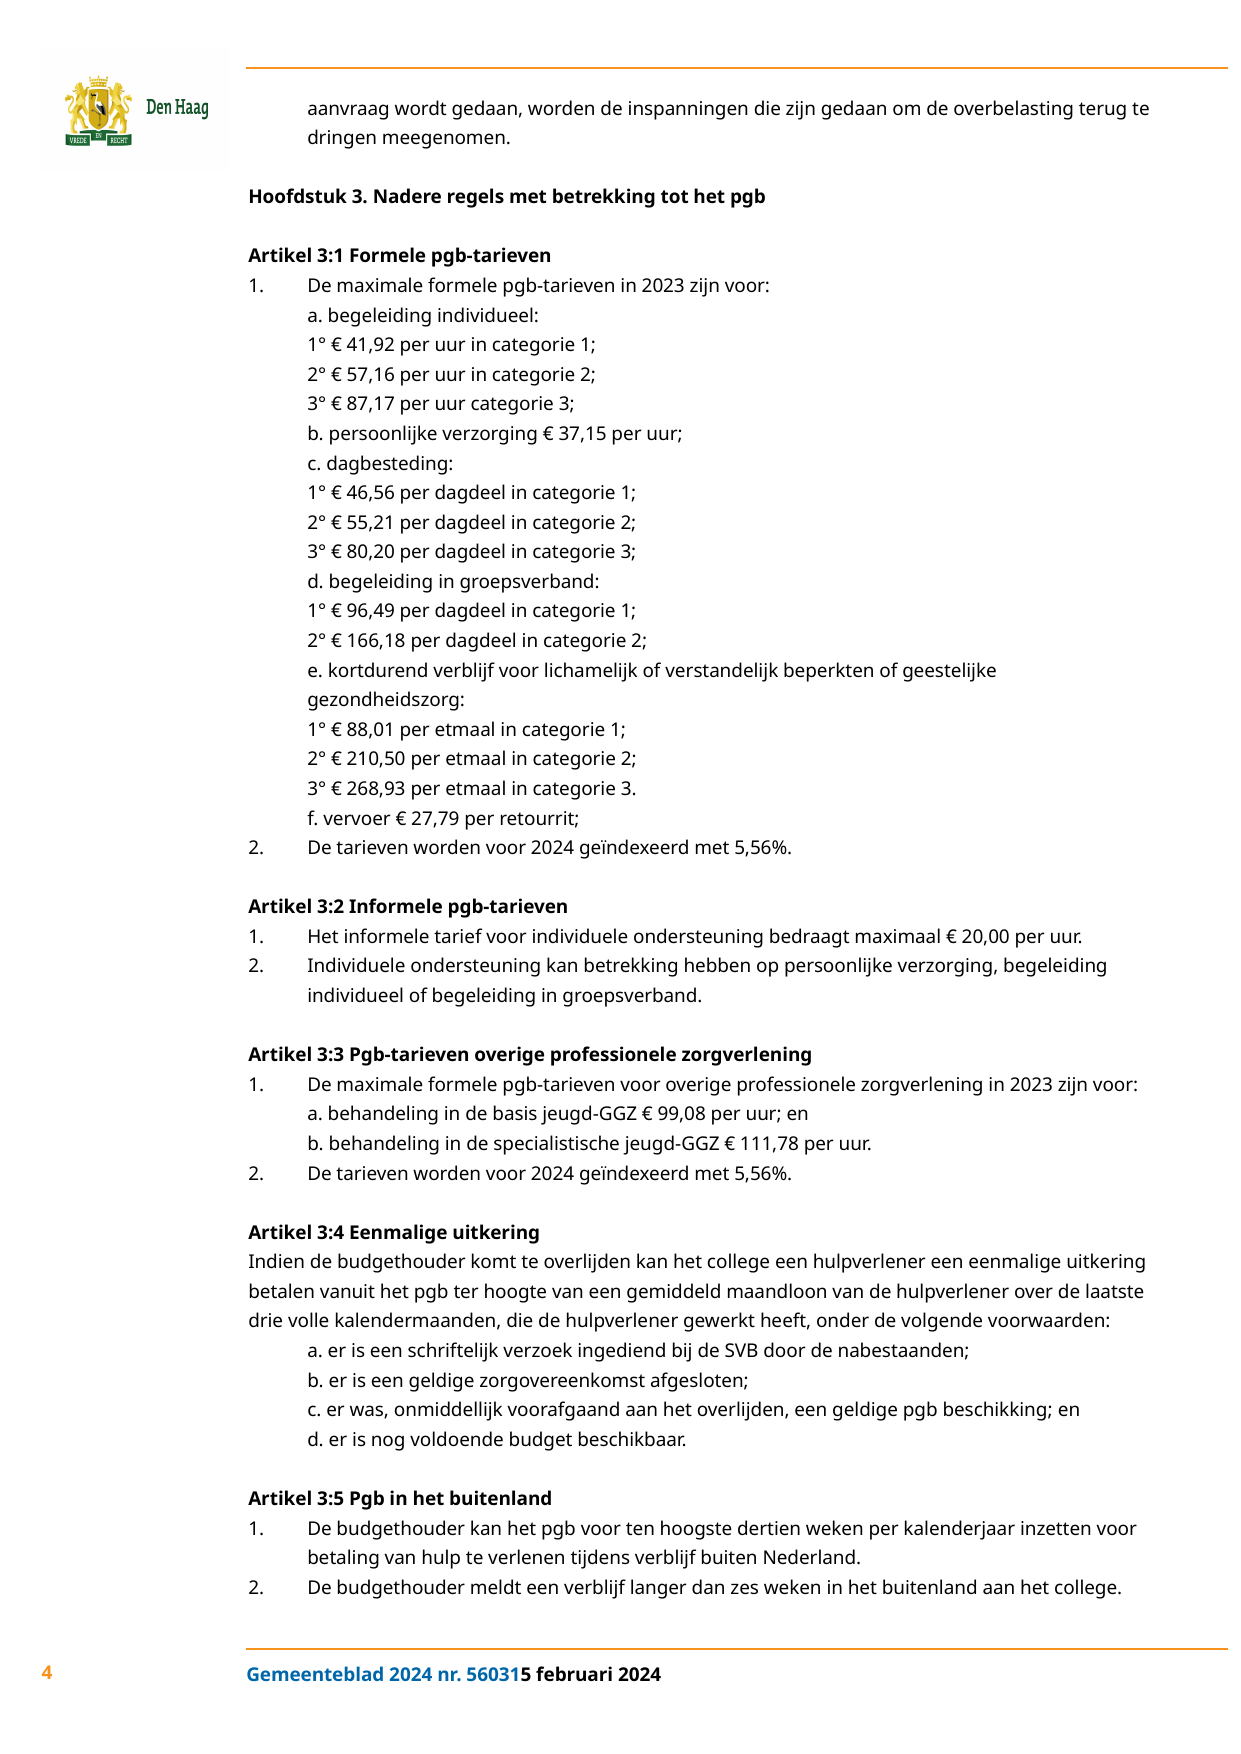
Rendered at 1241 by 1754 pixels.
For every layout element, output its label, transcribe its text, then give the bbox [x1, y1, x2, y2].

list Individuele ondersteuning kan betrekking hebben op persoonlijke verzorging, begeleiding individueel of begeleiding in groepsverband. [248, 953, 1152, 1008]
list aanvraag wordt gedaan, worden de inspanningen die zijn gedaan om de overbelasting terug te dringen meegenomen. [248, 95, 1152, 150]
list 2° € 210,50 per etmaal in categorie 2; [248, 746, 1152, 771]
list De maximale formele pgb-tarieven in 2023 zijn voor: [248, 272, 1152, 298]
list b. er is een geldige zorgovereenkomst afgesloten; [248, 1367, 1152, 1393]
list a. er is een schriftelijk verzoek ingediend bij de SVB door de nabestaanden; [248, 1337, 1152, 1363]
list f. vervoer € 27,79 per retourrit; [248, 805, 1152, 831]
list De maximale formele pgb-tarieven voor overige professionele zorgverlening in 2023 zijn voor: [248, 1071, 1152, 1097]
list a. begeleiding individueel: [248, 302, 1152, 328]
list 3° € 268,93 per etmaal in categorie 3. [248, 775, 1152, 801]
text Artikel 3:3 Pgb-tarieven overige professionele zorgverlening [248, 1041, 1152, 1067]
list d. er is nog voldoende budget beschikbaar. [248, 1426, 1152, 1452]
list 1° € 41,92 per uur in categorie 1; [248, 331, 1152, 357]
list 1° € 46,56 per dagdeel in categorie 1; [248, 479, 1152, 505]
text Artikel 3:2 Informele pgb-tarieven [248, 893, 1152, 919]
list 3° € 80,20 per dagdeel in categorie 3; [248, 538, 1152, 564]
list 2° € 57,16 per uur in categorie 2; [248, 361, 1152, 387]
list De budgethouder meldt een verblijf langer dan zes weken in het buitenland aan het college. [248, 1574, 1152, 1600]
list b. persoonlijke verzorging € 37,15 per uur; [248, 420, 1152, 446]
list c. dagbesteding: [248, 450, 1152, 476]
list 3° € 87,17 per uur categorie 3; [248, 391, 1152, 416]
text Artikel 3:5 Pgb in het buitenland [248, 1485, 1152, 1511]
list De tarieven worden voor 2024 geïndexeerd met 5,56%. [248, 834, 1152, 860]
picture [41, 47, 231, 172]
text Hoofdstuk 3. Nadere regels met betrekking tot het pgb [248, 183, 1152, 209]
list Het informele tarief voor individuele ondersteuning bedraagt maximaal € 20,00 per uur. [248, 923, 1152, 949]
list De tarieven worden voor 2024 geïndexeerd met 5,56%. [248, 1160, 1152, 1186]
list a. behandeling in de basis jeugd-GGZ € 99,08 per uur; en [248, 1101, 1152, 1126]
list 2° € 166,18 per dagdeel in categorie 2; [248, 627, 1152, 653]
text Artikel 3:4 Eenmalige uitkering [248, 1219, 1152, 1245]
text Artikel 3:1 Formele pgb-tarieven [248, 243, 1152, 268]
list d. begeleiding in groepsverband: [248, 568, 1152, 594]
list c. er was, onmiddellijk voorafgaand aan het overlijden, een geldige pgb beschikking; en [248, 1396, 1152, 1422]
list e. kortdurend verblijf voor lichamelijk of verstandelijk beperkten of geestelijke gezondheidszorg: [248, 657, 1152, 712]
list De budgethouder kan het pgb voor ten hoogste dertien weken per kalenderjaar inzetten voor betaling van hulp te verlenen tijdens verblijf buiten Nederland. [248, 1515, 1152, 1570]
list b. behandeling in de specialistische jeugd-GGZ € 111,78 per uur. [248, 1130, 1152, 1156]
list 1° € 96,49 per dagdeel in categorie 1; [248, 598, 1152, 623]
list 1° € 88,01 per etmaal in categorie 1; [248, 716, 1152, 742]
text Indien de budgethouder komt te overlijden kan het college een hulpverlener een eenmalige uitkering betalen vanuit het pgb ter hoogte van een gemiddeld maandloon van de hulpverlener over de laatste drie volle kalendermaanden, die de hulpverlener gewerkt heeft, onder de volgende voorwaarden: [248, 1248, 1152, 1333]
list 2° € 55,21 per dagdeel in categorie 2; [248, 509, 1152, 535]
